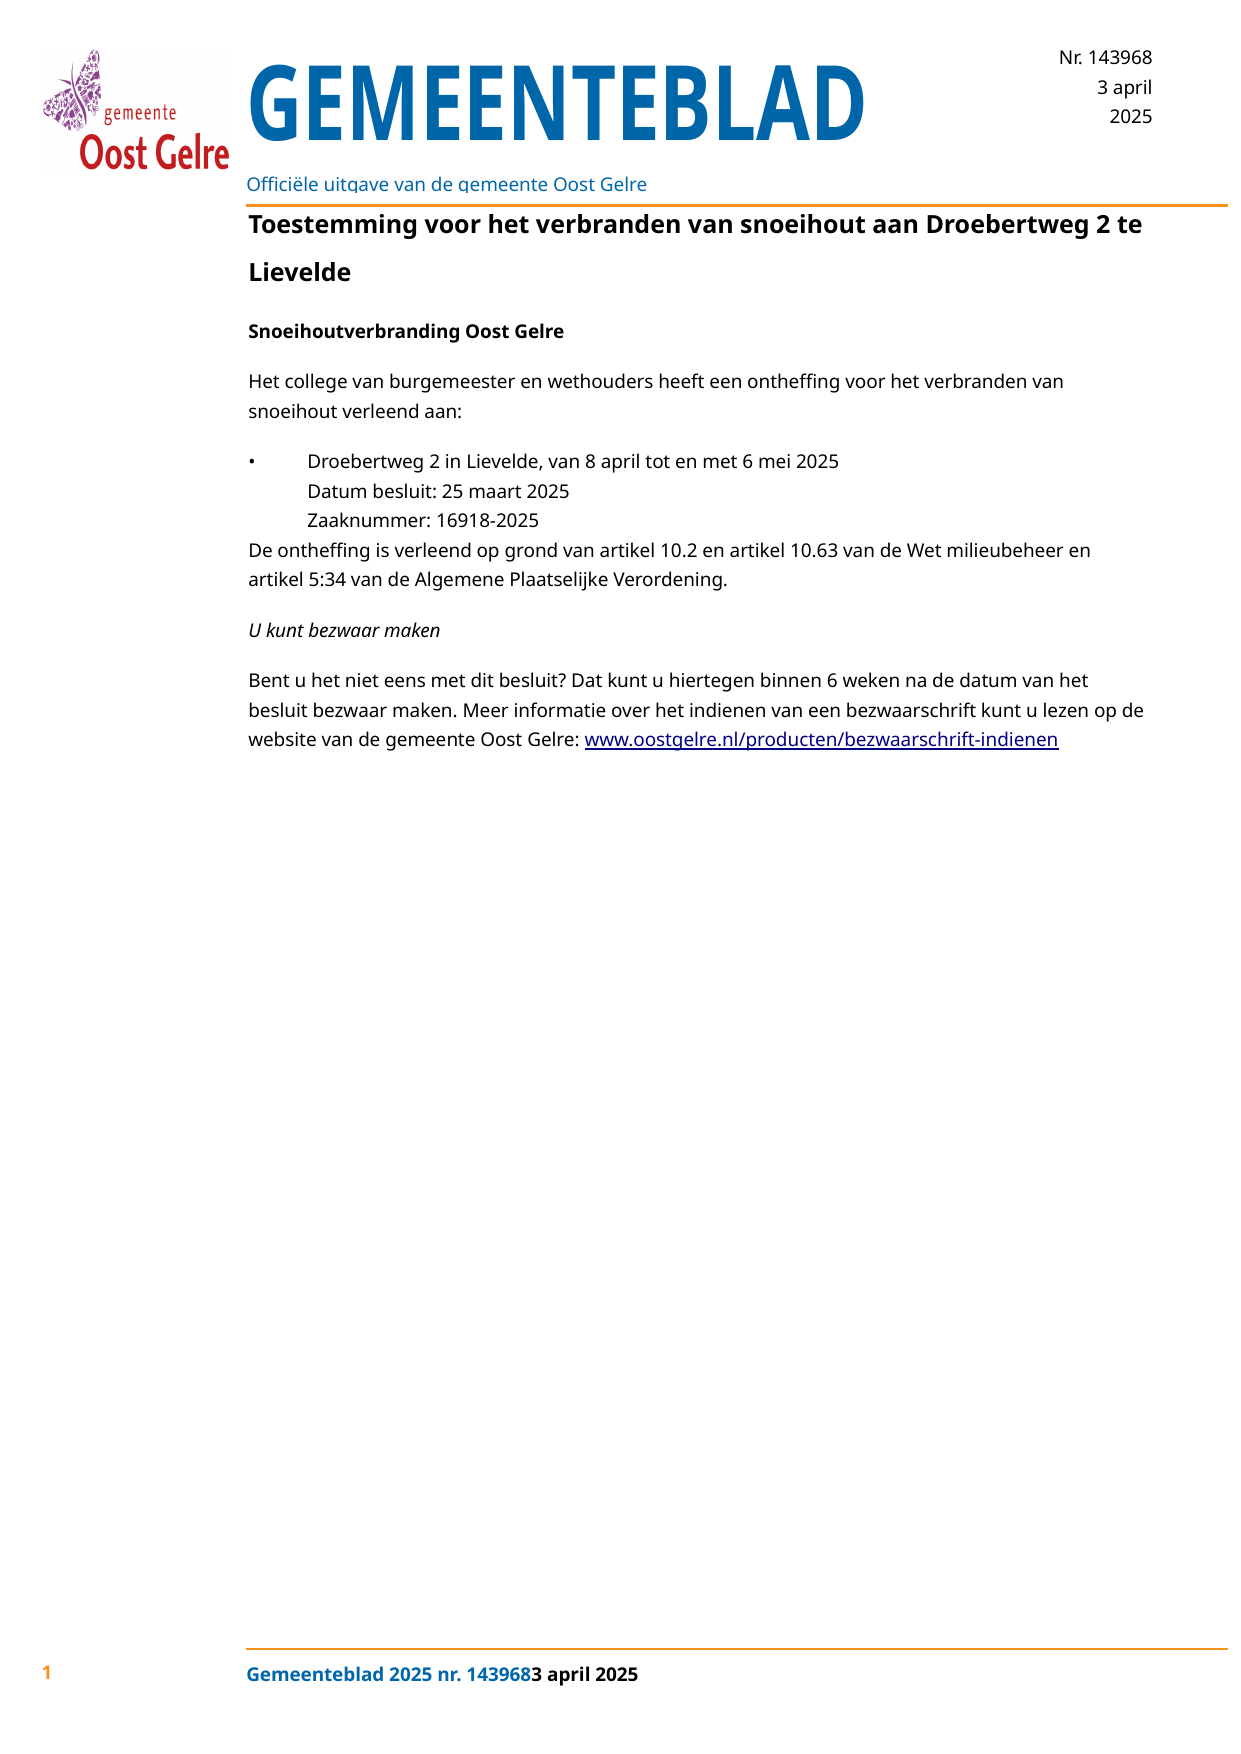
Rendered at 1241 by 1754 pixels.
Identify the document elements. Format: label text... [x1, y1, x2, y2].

text Bent u het niet eens met dit besluit? Dat kunt u hiertegen binnen 6 weken na de datum van het besluit bezwaar maken. Meer informatie over het indienen van een bezwaarschrift kunt u lezen op de website van de gemeente Oost Gelre: www.oostgelre.nl/producten/bezwaarschrift-indienen [248, 667, 1152, 752]
text Toestemming voor het verbranden van snoeihout aan Droebertweg 2 te Lievelde [248, 207, 1152, 288]
text U kunt bezwaar maken [248, 617, 1152, 643]
text Snoeihoutverbranding Oost Gelre [248, 318, 1152, 344]
list Zaaknummer: 16918-2025 [248, 507, 1152, 533]
text De ontheffing is verleend op grond van artikel 10.2 en artikel 10.63 van de Wet milieubeheer en artikel 5:34 van de Algemene Plaatselijke Verordening. [248, 537, 1152, 592]
list Datum besluit: 25 maart 2025 [248, 478, 1152, 504]
picture [41, 47, 231, 172]
text Het college van burgemeester en wethouders heeft een ontheffing voor het verbranden van snoeihout verleend aan: [248, 368, 1152, 424]
list Droebertweg 2 in Lievelde, van 8 april tot en met 6 mei 2025 [248, 448, 1152, 474]
